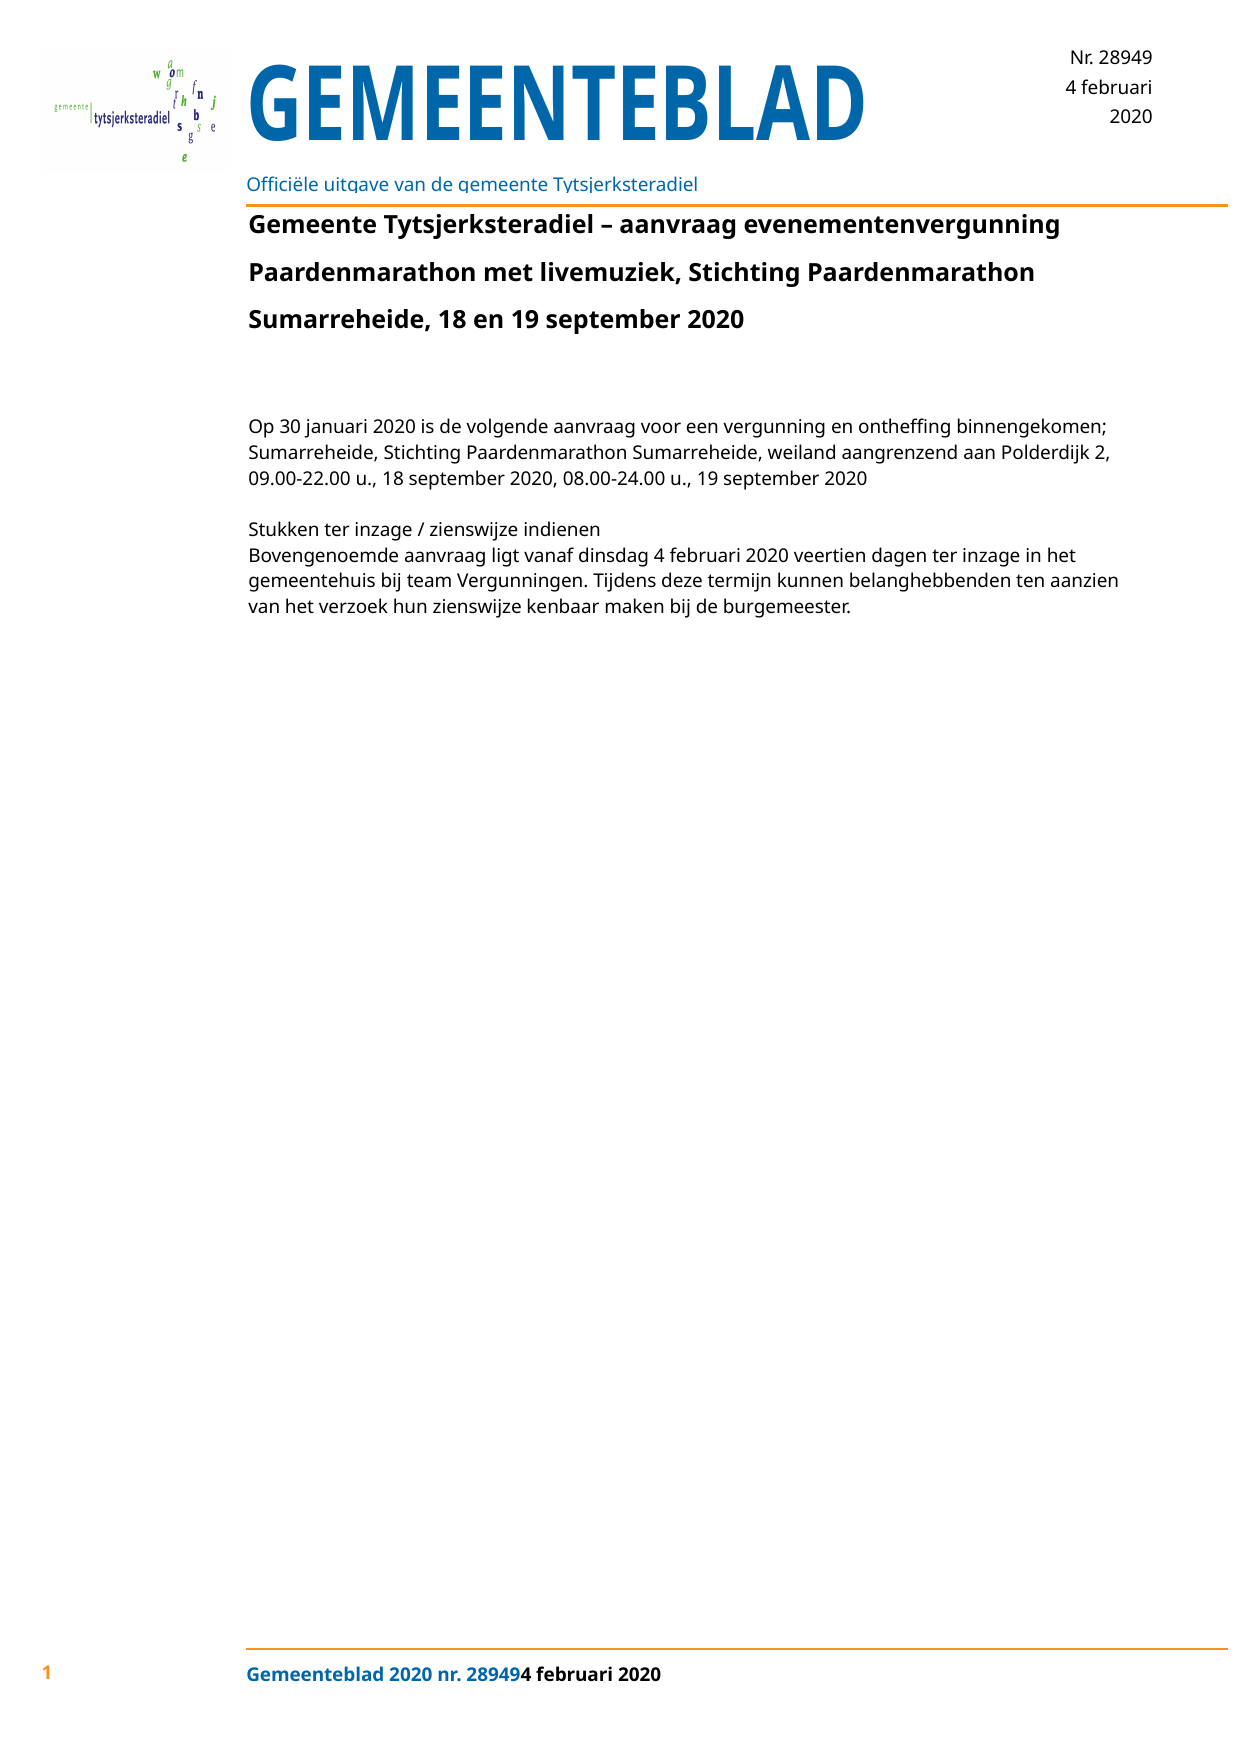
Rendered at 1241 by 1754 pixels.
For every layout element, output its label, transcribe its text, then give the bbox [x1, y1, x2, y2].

text Sumarreheide, Stichting Paardenmarathon Sumarreheide, weiland aangrenzend aan Polderdijk 2, 09.00-22.00 u., 18 september 2020, 08.00-24.00 u., 19 september 2020 [248, 439, 1152, 491]
text Bovengenoemde aanvraag ligt vanaf dinsdag 4 februari 2020 veertien dagen ter inzage in het gemeentehuis bij team Vergunningen. Tijdens deze termijn kunnen belanghebbenden ten aanzien van het verzoek hun zienswijze kenbaar maken bij de burgemeester. [248, 542, 1152, 619]
picture [41, 47, 231, 172]
text Op 30 januari 2020 is de volgende aanvraag voor een vergunning en ontheffing binnengekomen; [248, 413, 1152, 439]
text Stukken ter inzage / zienswijze indienen [248, 516, 1152, 542]
text Gemeente Tytsjerksteradiel – aanvraag evenementenvergunning Paardenmarathon met livemuziek, Stichting Paardenmarathon Sumarreheide, 18 en 19 september 2020 [248, 207, 1152, 336]
